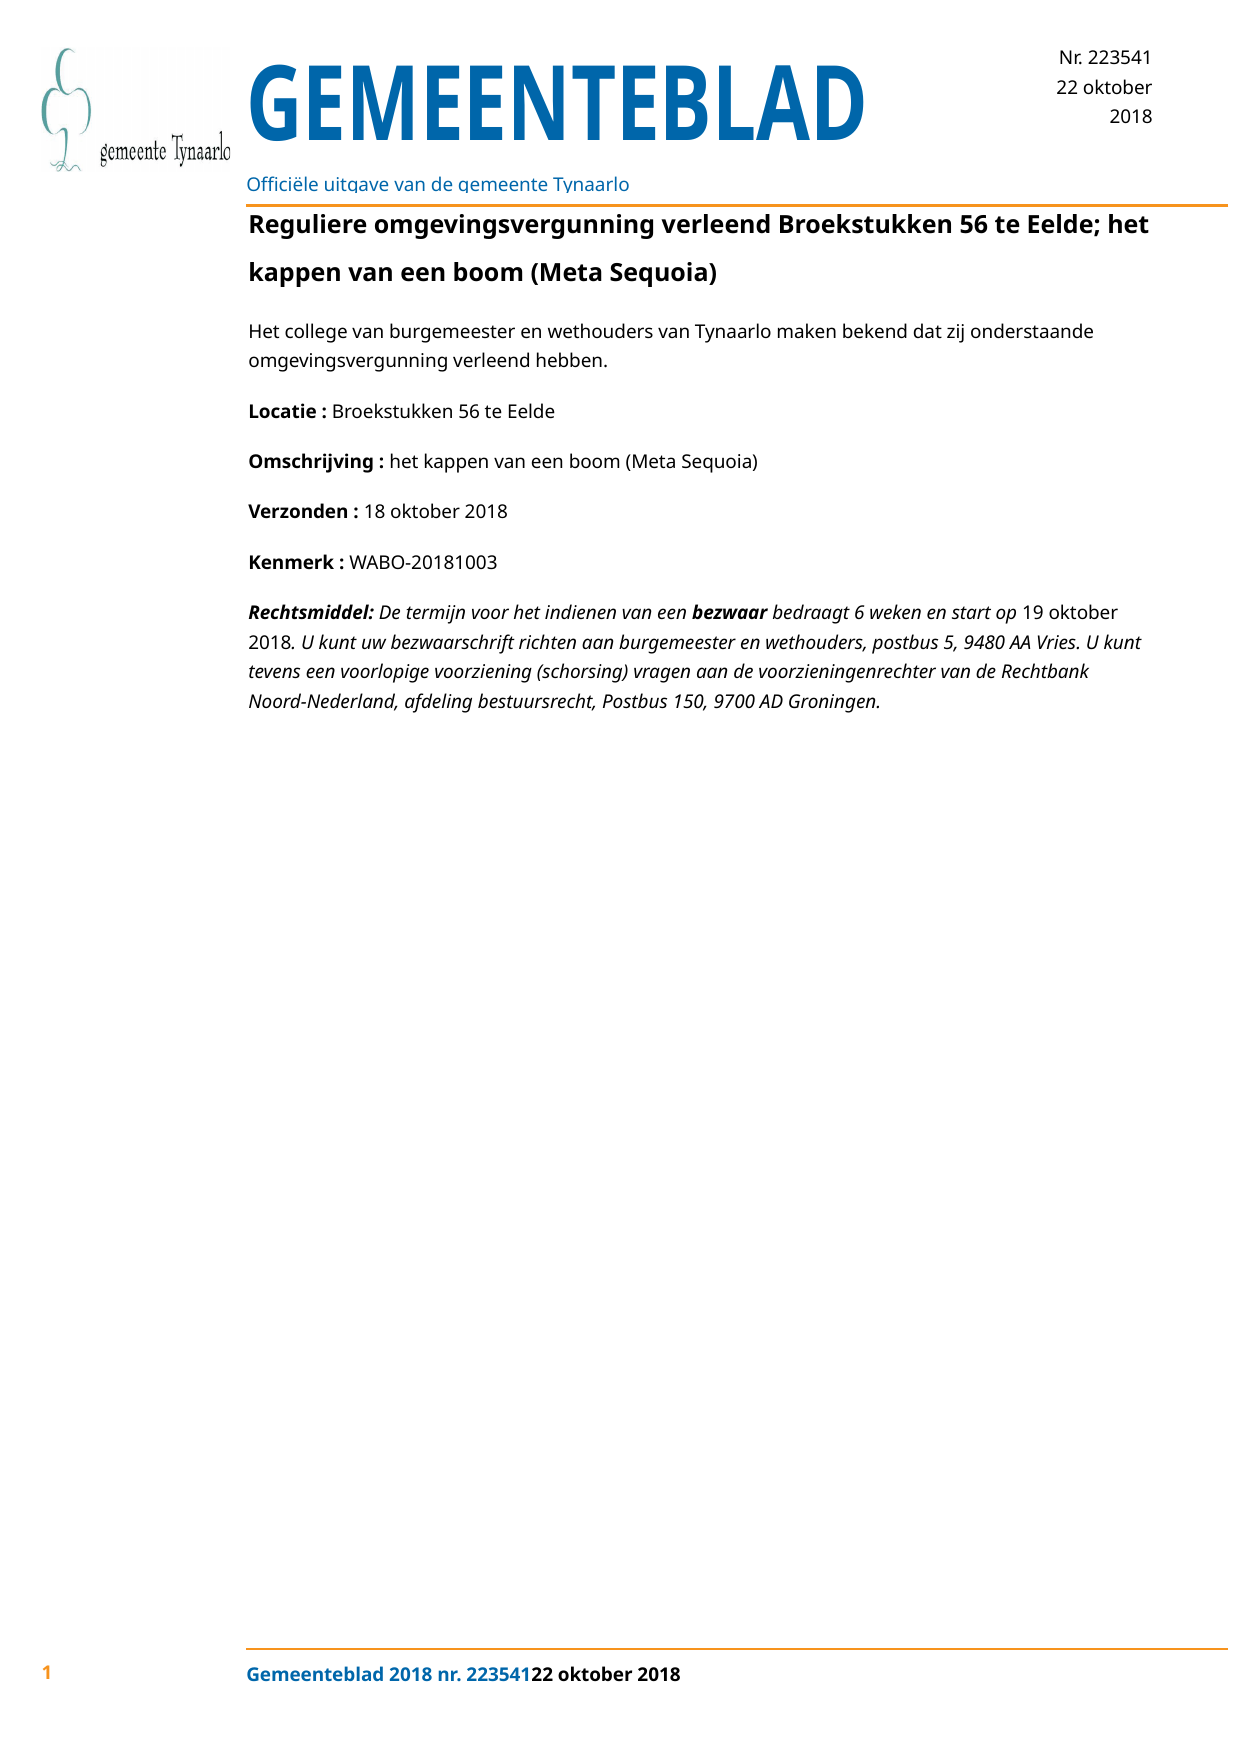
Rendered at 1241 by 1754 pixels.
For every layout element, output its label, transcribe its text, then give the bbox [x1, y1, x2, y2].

text Het college van burgemeester en wethouders van Tynaarlo maken bekend dat zij onderstaande omgevingsvergunning verleend hebben. [248, 318, 1152, 373]
text Verzonden : 18 oktober 2018 [248, 499, 1152, 524]
text Reguliere omgevingsvergunning verleend Broekstukken 56 te Eelde; het kappen van een boom (Meta Sequoia) [248, 207, 1152, 288]
text Kenmerk : WABO-20181003 [248, 549, 1152, 575]
text Rechtsmiddel: De termijn voor het indienen van een bezwaar bedraagt 6 weken en start op 19 oktober 2018. U kunt uw bezwaarschrift richten aan burgemeester en wethouders, postbus 5, 9480 AA Vries. U kunt tevens een voorlopige voorziening (schorsing) vragen aan de voorzieningenrechter van de Rechtbank Noord-Nederland, afdeling bestuursrecht, Postbus 150, 9700 AD Groningen. [248, 599, 1152, 714]
text Omschrijving : het kappen van een boom (Meta Sequoia) [248, 448, 1152, 474]
text Locatie : Broekstukken 56 te Eelde [248, 398, 1152, 424]
picture [41, 47, 231, 172]
